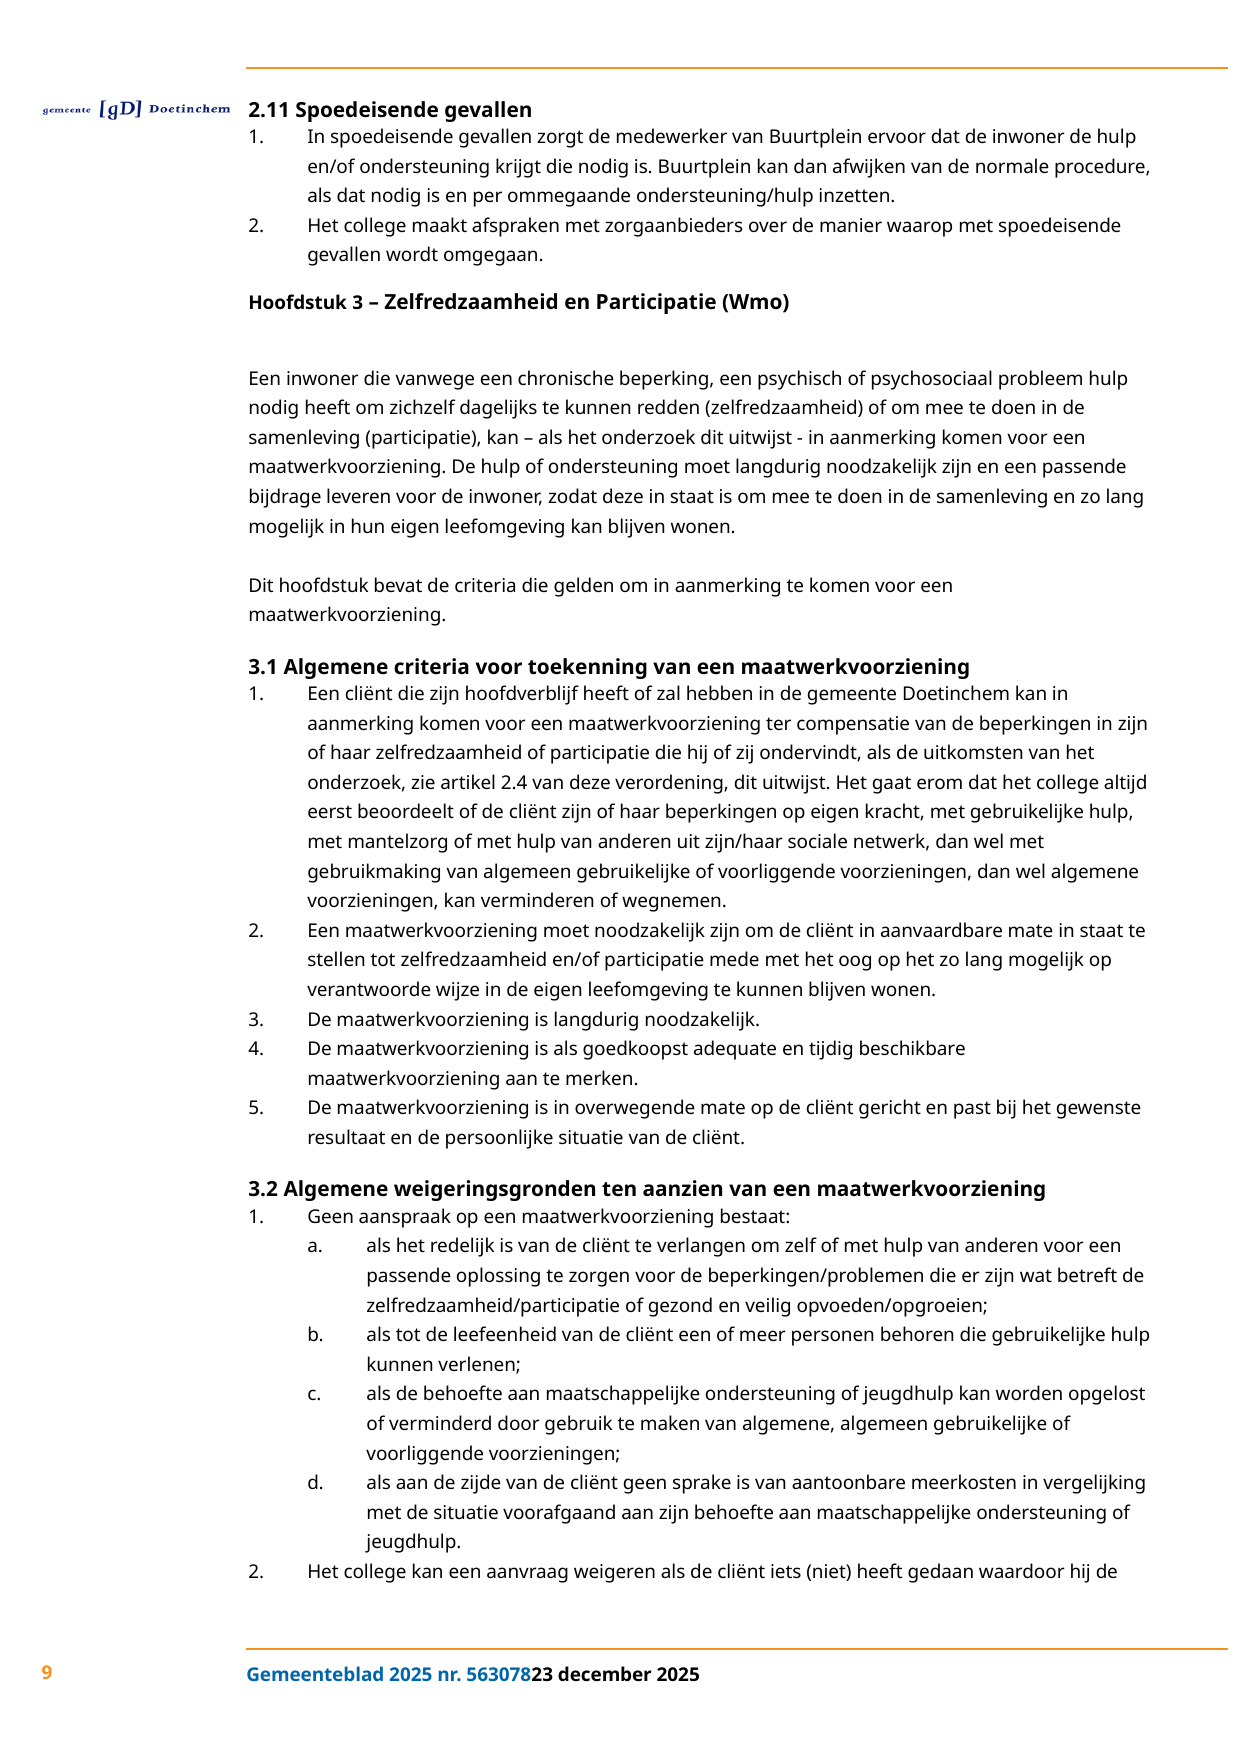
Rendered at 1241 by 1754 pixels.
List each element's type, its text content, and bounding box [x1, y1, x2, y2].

list als de behoefte aan maatschappelijke ondersteuning of jeugdhulp kan worden opgelost of verminderd door gebruik te maken van algemene, algemeen gebruikelijke of voorliggende voorzieningen; [307, 1381, 1152, 1465]
list Het college maakt afspraken met zorgaanbieders over de manier waarop met spoedeisende gevallen wordt omgegaan. [248, 212, 1152, 267]
text 3.1 Algemene criteria voor toekenning van een maatwerkvoorziening [248, 652, 1152, 680]
list Een maatwerkvoorziening moet noodzakelijk zijn om de cliënt in aanvaardbare mate in staat te stellen tot zelfredzaamheid en/of participatie mede met het oog op het zo lang mogelijk op verantwoorde wijze in de eigen leefomgeving te kunnen blijven wonen. [248, 917, 1152, 1002]
list Geen aanspraak op een maatwerkvoorziening bestaat: [248, 1203, 1152, 1229]
list De maatwerkvoorziening is langdurig noodzakelijk. [248, 1006, 1152, 1032]
list De maatwerkvoorziening is in overwegende mate op de cliënt gericht en past bij het gewenste resultaat en de persoonlijke situatie van de cliënt. [248, 1094, 1152, 1150]
list als aan de zijde van de cliënt geen sprake is van aantoonbare meerkosten in vergelijking met de situatie voorafgaand aan zijn behoefte aan maatschappelijke ondersteuning of jeugdhulp. [307, 1469, 1152, 1554]
list Het college kan een aanvraag weigeren als de cliënt iets (niet) heeft gedaan waardoor hij de [248, 1558, 1152, 1584]
text Dit hoofdstuk bevat de criteria die gelden om in aanmerking te komen voor een maatwerkvoorziening. [248, 572, 1152, 627]
list als tot de leefeenheid van de cliënt een of meer personen behoren die gebruikelijke hulp kunnen verlenen; [307, 1321, 1152, 1377]
text Hoofdstuk 3 – Zelfredzaamheid en Participatie (Wmo) [248, 287, 1152, 316]
text 3.2 Algemene weigeringsgronden ten aanzien van een maatwerkvoorziening [248, 1174, 1152, 1203]
picture [41, 47, 231, 172]
list De maatwerkvoorziening is als goedkoopst adequate en tijdig beschikbare maatwerkvoorziening aan te merken. [248, 1035, 1152, 1091]
text Een inwoner die vanwege een chronische beperking, een psychisch of psychosociaal probleem hulp nodig heeft om zichzelf dagelijks te kunnen redden (zelfredzaamheid) of om mee te doen in de samenleving (participatie), kan – als het onderzoek dit uitwijst - in aanmerking komen voor een maatwerkvoorziening. De hulp of ondersteuning moet langdurig noodzakelijk zijn en een passende bijdrage leveren voor de inwoner, zodat deze in staat is om mee te doen in de samenleving en zo lang mogelijk in hun eigen leefomgeving kan blijven wonen. [248, 365, 1152, 538]
text 2.11 Spoedeisende gevallen [248, 95, 1152, 123]
list als het redelijk is van de cliënt te verlangen om zelf of met hulp van anderen voor een passende oplossing te zorgen voor de beperkingen/problemen die er zijn wat betreft de zelfredzaamheid/participatie of gezond en veilig opvoeden/opgroeien; [307, 1233, 1152, 1317]
list Een cliënt die zijn hoofdverblijf heeft of zal hebben in de gemeente Doetinchem kan in aanmerking komen voor een maatwerkvoorziening ter compensatie van de beperkingen in zijn of haar zelfredzaamheid of participatie die hij of zij ondervindt, als de uitkomsten van het onderzoek, zie artikel 2.4 van deze verordening, dit uitwijst. Het gaat erom dat het college altijd eerst beoordeelt of de cliënt zijn of haar beperkingen op eigen kracht, met gebruikelijke hulp, met mantelzorg of met hulp van anderen uit zijn/haar sociale netwerk, dan wel met gebruikmaking van algemeen gebruikelijke of voorliggende voorzieningen, dan wel algemene voorzieningen, kan verminderen of wegnemen. [248, 680, 1152, 913]
list In spoedeisende gevallen zorgt de medewerker van Buurtplein ervoor dat de inwoner de hulp en/of ondersteuning krijgt die nodig is. Buurtplein kan dan afwijken van de normale procedure, als dat nodig is en per ommegaande ondersteuning/hulp inzetten. [248, 123, 1152, 208]
